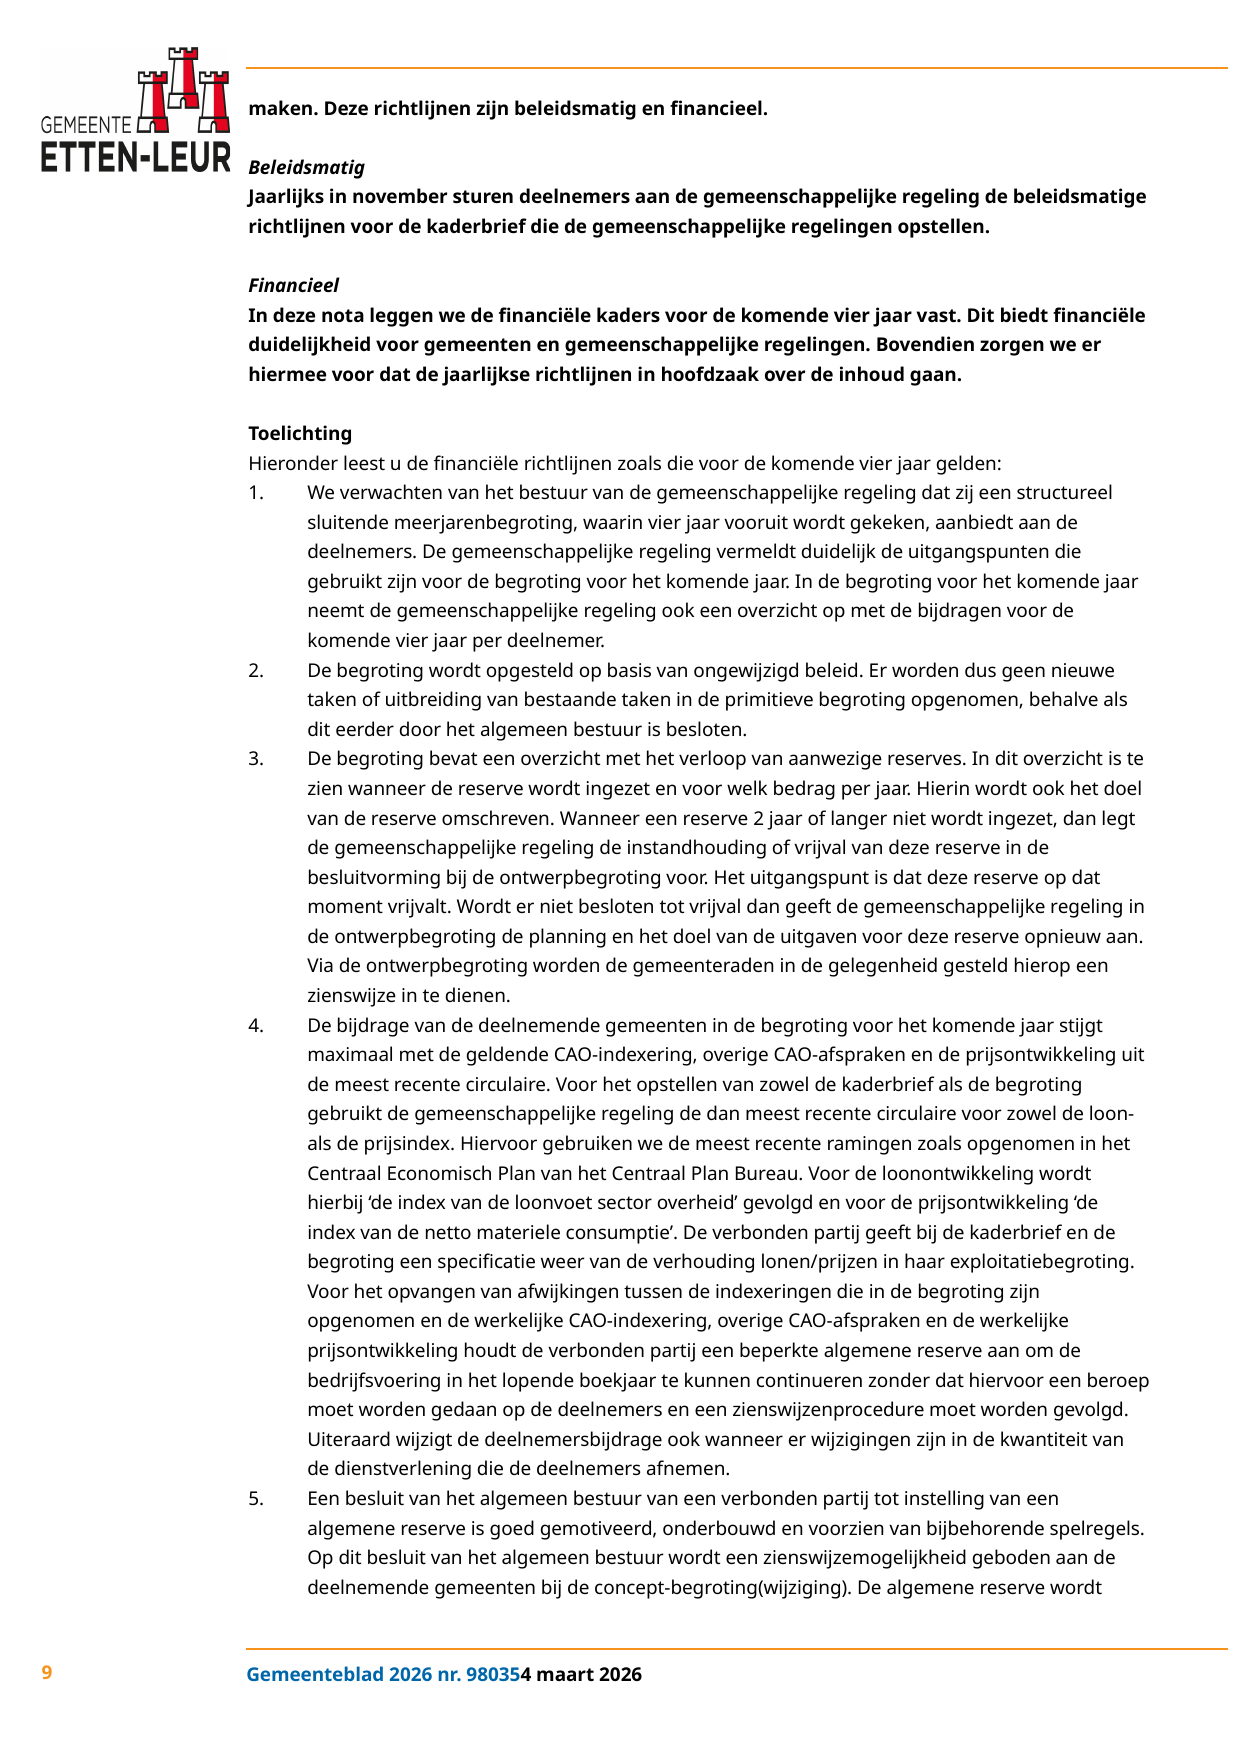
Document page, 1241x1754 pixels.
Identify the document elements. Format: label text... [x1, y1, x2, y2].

text Financieel [248, 272, 1152, 298]
text maken. Deze richtlijnen zijn beleidsmatig en financieel. [248, 95, 1152, 121]
text In deze nota leggen we de financiële kaders voor de komende vier jaar vast. Dit biedt financiële duidelijkheid voor gemeenten en gemeenschappelijke regelingen. Bovendien zorgen we er hiermee voor dat de jaarlijkse richtlijnen in hoofdzaak over de inhoud gaan. [248, 302, 1152, 387]
list De begroting wordt opgesteld op basis van ongewijzigd beleid. Er worden dus geen nieuwe taken of uitbreiding van bestaande taken in de primitieve begroting opgenomen, behalve als dit eerder door het algemeen bestuur is besloten. [248, 657, 1152, 742]
text Jaarlijks in november sturen deelnemers aan de gemeenschappelijke regeling de beleidsmatige richtlijnen voor de kaderbrief die de gemeenschappelijke regelingen opstellen. [248, 183, 1152, 239]
picture [41, 47, 231, 172]
text Beleidsmatig [248, 154, 1152, 180]
list Een besluit van het algemeen bestuur van een verbonden partij tot instelling van een algemene reserve is goed gemotiveerd, onderbouwd en voorzien van bijbehorende spelregels. Op dit besluit van het algemeen bestuur wordt een zienswijzemogelijkheid geboden aan de deelnemende gemeenten bij de concept-begroting(wijziging). De algemene reserve wordt [248, 1485, 1152, 1600]
text Hieronder leest u de financiële richtlijnen zoals die voor de komende vier jaar gelden: [248, 450, 1152, 476]
text Toelichting [248, 420, 1152, 446]
list De bijdrage van de deelnemende gemeenten in de begroting voor het komende jaar stijgt maximaal met de geldende CAO-indexering, overige CAO-afspraken en de prijsontwikkeling uit de meest recente circulaire. Voor het opstellen van zowel de kaderbrief als de begroting gebruikt de gemeenschappelijke regeling de dan meest recente circulaire voor zowel de loon- als de prijsindex. Hiervoor gebruiken we de meest recente ramingen zoals opgenomen in het Centraal Economisch Plan van het Centraal Plan Bureau. Voor de loonontwikkeling wordt hierbij ‘de index van de loonvoet sector overheid’ gevolgd en voor de prijsontwikkeling ‘de index van de netto materiele consumptie’. De verbonden partij geeft bij de kaderbrief en de begroting een specificatie weer van de verhouding lonen/prijzen in haar exploitatiebegroting. Voor het opvangen van afwijkingen tussen de indexeringen die in de begroting zijn opgenomen en de werkelijke CAO-indexering, overige CAO-afspraken en de werkelijke prijsontwikkeling houdt de verbonden partij een beperkte algemene reserve aan om de bedrijfsvoering in het lopende boekjaar te kunnen continueren zonder dat hiervoor een beroep moet worden gedaan op de deelnemers en een zienswijzenprocedure moet worden gevolgd. Uiteraard wijzigt de deelnemersbijdrage ook wanneer er wijzigingen zijn in de kwantiteit van de dienstverlening die de deelnemers afnemen. [248, 1012, 1152, 1481]
list We verwachten van het bestuur van de gemeenschappelijke regeling dat zij een structureel sluitende meerjarenbegroting, waarin vier jaar vooruit wordt gekeken, aanbiedt aan de deelnemers. De gemeenschappelijke regeling vermeldt duidelijk de uitgangspunten die gebruikt zijn voor de begroting voor het komende jaar. In de begroting voor het komende jaar neemt de gemeenschappelijke regeling ook een overzicht op met de bijdragen voor de komende vier jaar per deelnemer. [248, 479, 1152, 653]
list De begroting bevat een overzicht met het verloop van aanwezige reserves. In dit overzicht is te zien wanneer de reserve wordt ingezet en voor welk bedrag per jaar. Hierin wordt ook het doel van de reserve omschreven. Wanneer een reserve 2 jaar of langer niet wordt ingezet, dan legt de gemeenschappelijke regeling de instandhouding of vrijval van deze reserve in de besluitvorming bij de ontwerpbegroting voor. Het uitgangspunt is dat deze reserve op dat moment vrijvalt. Wordt er niet besloten tot vrijval dan geeft de gemeenschappelijke regeling in de ontwerpbegroting de planning en het doel van de uitgaven voor deze reserve opnieuw aan. Via de ontwerpbegroting worden de gemeenteraden in de gelegenheid gesteld hierop een zienswijze in te dienen. [248, 746, 1152, 1008]
